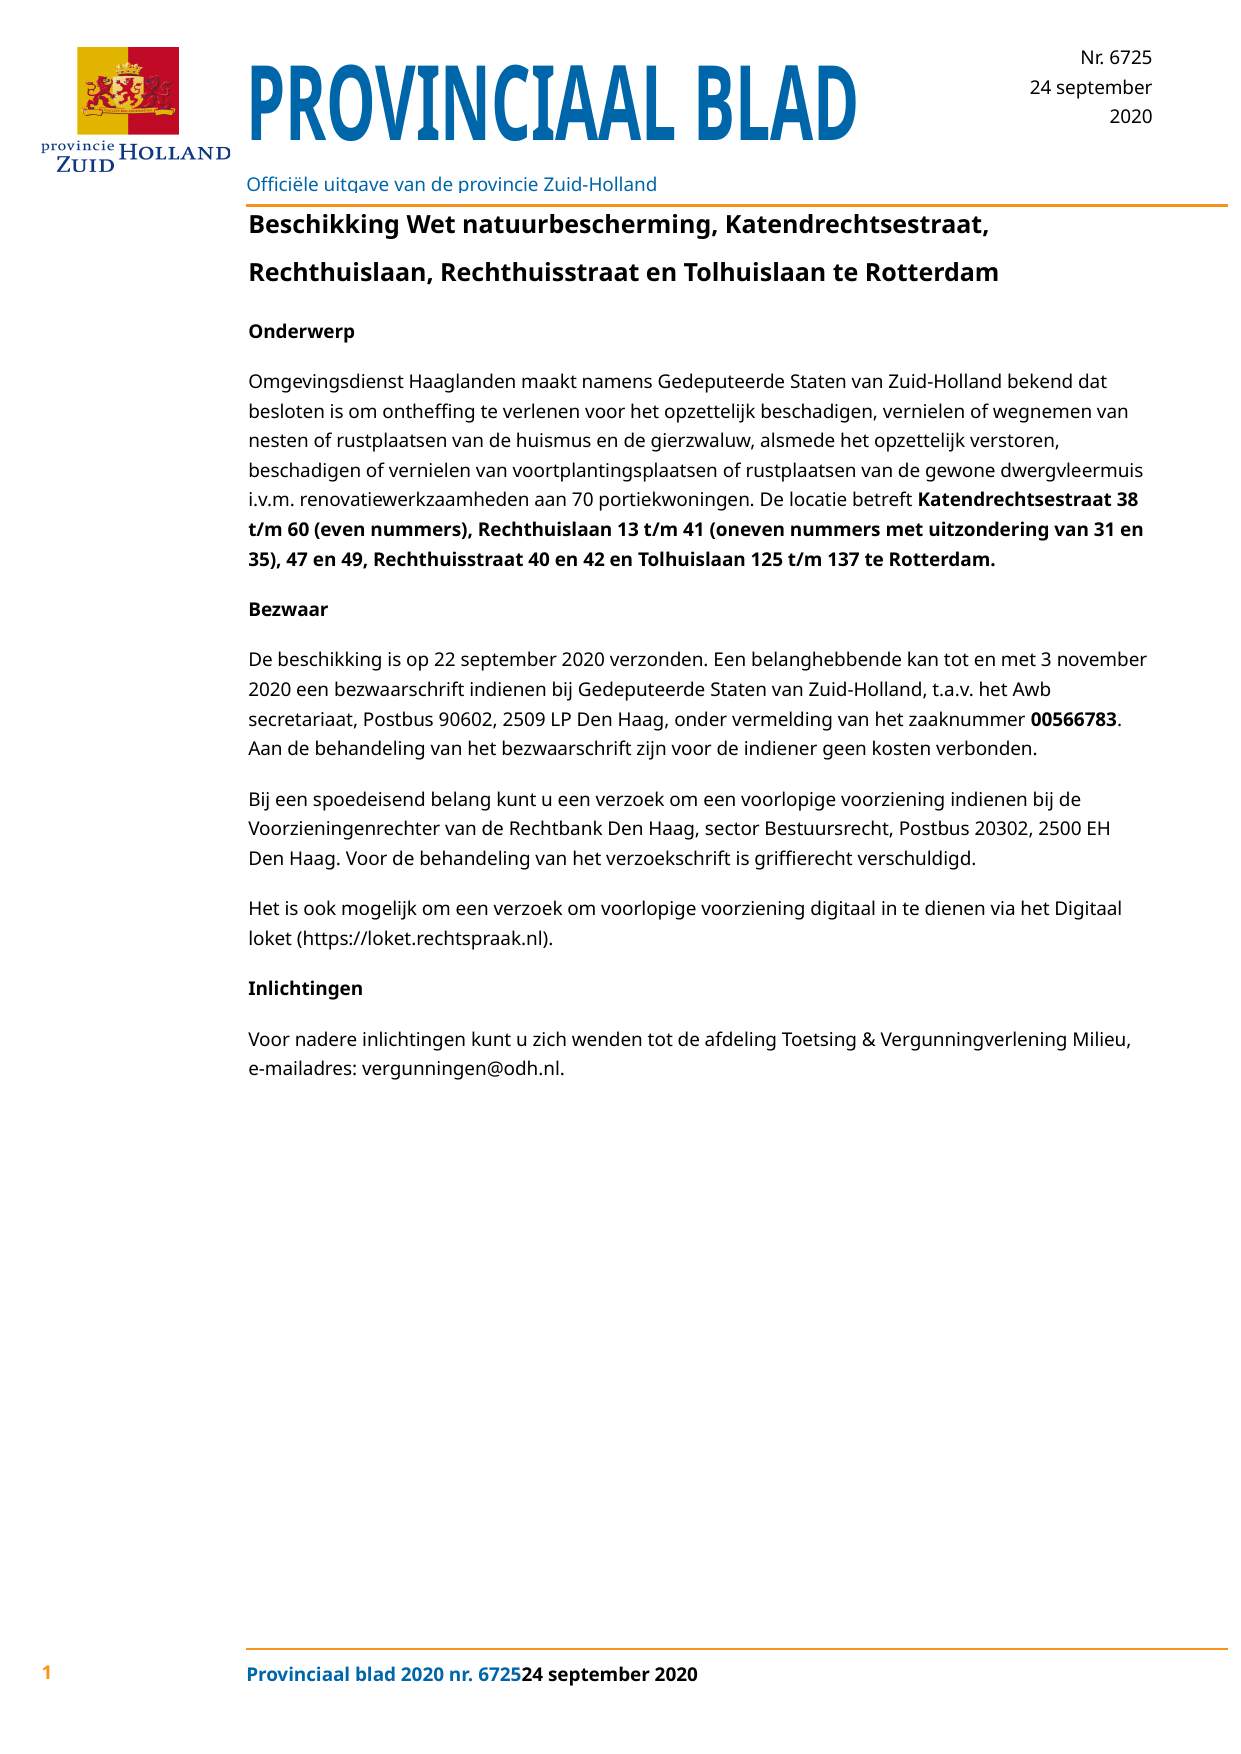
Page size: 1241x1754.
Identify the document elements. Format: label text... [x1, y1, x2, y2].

text Inlichtingen [248, 975, 1152, 1001]
picture [41, 47, 231, 172]
text Voor nadere inlichtingen kunt u zich wenden tot de afdeling Toetsing & Vergunningverlening Milieu, e-mailadres: vergunningen@odh.nl. [248, 1026, 1152, 1081]
text Omgevingsdienst Haaglanden maakt namens Gedeputeerde Staten van Zuid-Holland bekend dat besloten is om ontheffing te verlenen voor het opzettelijk beschadigen, vernielen of wegnemen van nesten of rustplaatsen van de huismus en de gierzwaluw, alsmede het opzettelijk verstoren, beschadigen of vernielen van voortplantingsplaatsen of rustplaatsen van de gewone dwergvleermuis i.v.m. renovatiewerkzaamheden aan 70 portiekwoningen. De locatie betreft Katendrechtsestraat 38 t/m 60 (even nummers), Rechthuislaan 13 t/m 41 (oneven nummers met uitzondering van 31 en 35), 47 en 49, Rechthuisstraat 40 en 42 en Tolhuislaan 125 t/m 137 te Rotterdam. [248, 368, 1152, 572]
text Het is ook mogelijk om een verzoek om voorlopige voorziening digitaal in te dienen via het Digitaal loket (https://loket.rechtspraak.nl). [248, 895, 1152, 951]
text De beschikking is op 22 september 2020 verzonden. Een belanghebbende kan tot en met 3 november 2020 een bezwaarschrift indienen bij Gedeputeerde Staten van Zuid-Holland, t.a.v. het Awb secretariaat, Postbus 90602, 2509 LP Den Haag, onder vermelding van het zaaknummer 00566783. Aan de behandeling van het bezwaarschrift zijn voor de indiener geen kosten verbonden. [248, 647, 1152, 761]
text Bezwaar [248, 596, 1152, 622]
text Beschikking Wet natuurbescherming, Katendrechtsestraat, Rechthuislaan, Rechthuisstraat en Tolhuislaan te Rotterdam [248, 207, 1152, 288]
text Bij een spoedeisend belang kunt u een verzoek om een voorlopige voorziening indienen bij de Voorzieningenrechter van de Rechtbank Den Haag, sector Bestuursrecht, Postbus 20302, 2500 EH Den Haag. Voor de behandeling van het verzoekschrift is griffierecht verschuldigd. [248, 786, 1152, 871]
text Onderwerp [248, 318, 1152, 344]
